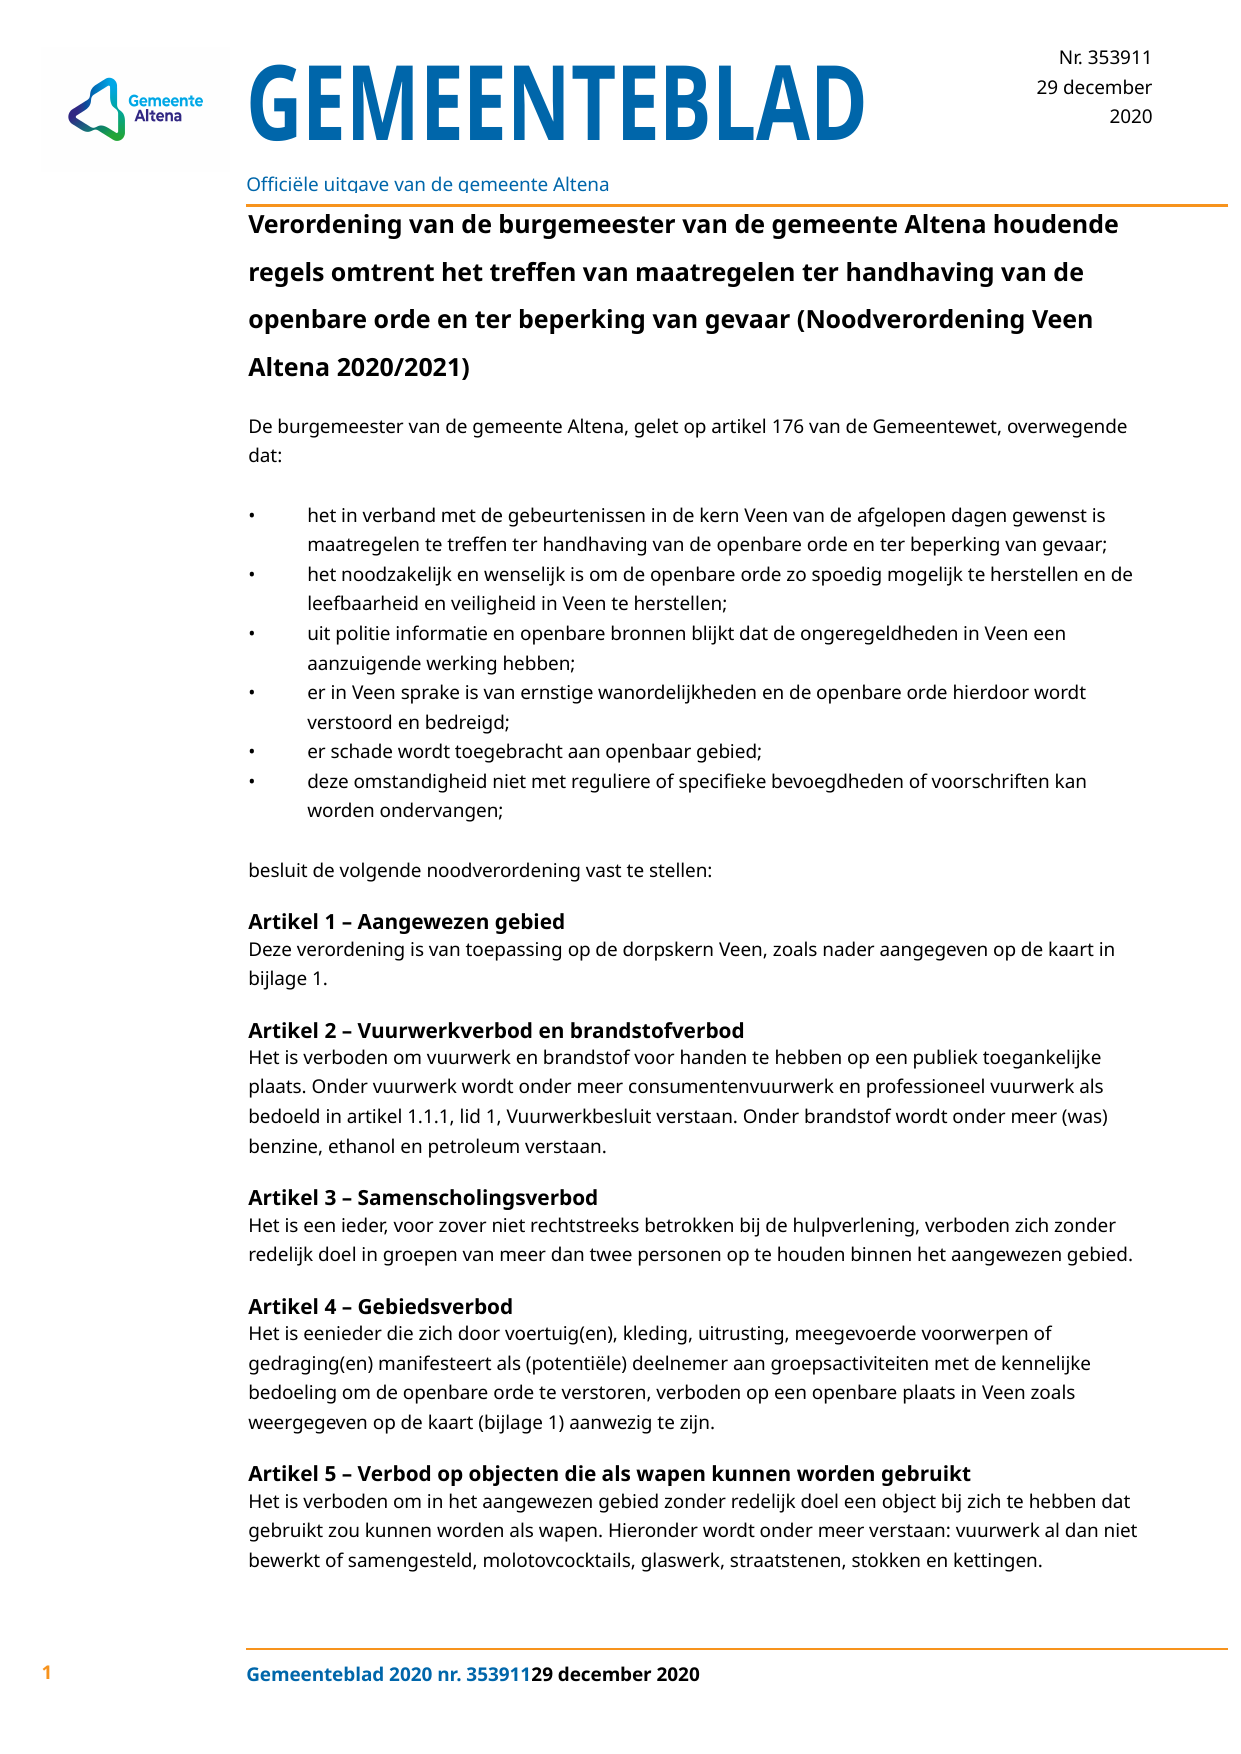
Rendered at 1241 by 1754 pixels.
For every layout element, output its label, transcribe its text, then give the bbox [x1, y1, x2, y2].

list deze omstandigheid niet met reguliere of specifieke bevoegdheden of voorschriften kan worden ondervangen; [248, 768, 1152, 823]
text Deze verordening is van toepassing op de dorpskern Veen, zoals nader aangegeven op de kaart in bijlage 1. [248, 936, 1152, 991]
list er schade wordt toegebracht aan openbaar gebied; [248, 738, 1152, 764]
list het noodzakelijk en wenselijk is om de openbare orde zo spoedig mogelijk te herstellen en de leefbaarheid en veiligheid in Veen te herstellen; [248, 561, 1152, 616]
list het in verband met de gebeurtenissen in de kern Veen van de afgelopen dagen gewenst is maatregelen te treffen ter handhaving van de openbare orde en ter beperking van gevaar; [248, 502, 1152, 557]
list uit politie informatie en openbare bronnen blijkt dat de ongeregeldheden in Veen een aanzuigende werking hebben; [248, 620, 1152, 676]
list er in Veen sprake is van ernstige wanordelijkheden en de openbare orde hierdoor wordt verstoord en bedreigd; [248, 679, 1152, 735]
text Het is verboden om vuurwerk en brandstof voor handen te hebben op een publiek toegankelijke plaats. Onder vuurwerk wordt onder meer consumentenvuurwerk en professioneel vuurwerk als bedoeld in artikel 1.1.1, lid 1, Vuurwerkbesluit verstaan. Onder brandstof wordt onder meer (was) benzine, ethanol en petroleum verstaan. [248, 1044, 1152, 1159]
text Het is verboden om in het aangewezen gebied zonder redelijk doel een object bij zich te hebben dat gebruikt zou kunnen worden als wapen. Hieronder wordt onder meer verstaan: vuurwerk al dan niet bewerkt of samengesteld, molotovcocktails, glaswerk, straatstenen, stokken en kettingen. [248, 1488, 1152, 1573]
text besluit de volgende noodverordening vast te stellen: [248, 857, 1152, 883]
text Het is eenieder die zich door voertuig(en), kleding, uitrusting, meegevoerde voorwerpen of gedraging(en) manifesteert als (potentiële) deelnemer aan groepsactiviteiten met de kennelijke bedoeling om de openbare orde te verstoren, verboden op een openbare plaats in Veen zoals weergegeven op de kaart (bijlage 1) aanwezig te zijn. [248, 1320, 1152, 1435]
picture [41, 47, 231, 172]
text Artikel 5 – Verbod op objecten die als wapen kunnen worden gebruikt [248, 1459, 1152, 1488]
text Artikel 3 – Samenscholingsverbod [248, 1183, 1152, 1212]
text De burgemeester van de gemeente Altena, gelet op artikel 176 van de Gemeentewet, overwegende dat: [248, 413, 1152, 468]
text Artikel 4 – Gebiedsverbod [248, 1292, 1152, 1320]
text Artikel 1 – Aangewezen gebied [248, 907, 1152, 936]
text Verordening van de burgemeester van de gemeente Altena houdende regels omtrent het treffen van maatregelen ter handhaving van de openbare orde en ter beperking van gevaar (Noodverordening Veen Altena 2020/2021) [248, 207, 1152, 384]
text Artikel 2 – Vuurwerkverbod en brandstofverbod [248, 1016, 1152, 1044]
text Het is een ieder, voor zover niet rechtstreeks betrokken bij de hulpverlening, verboden zich zonder redelijk doel in groepen van meer dan twee personen op te houden binnen het aangewezen gebied. [248, 1212, 1152, 1267]
